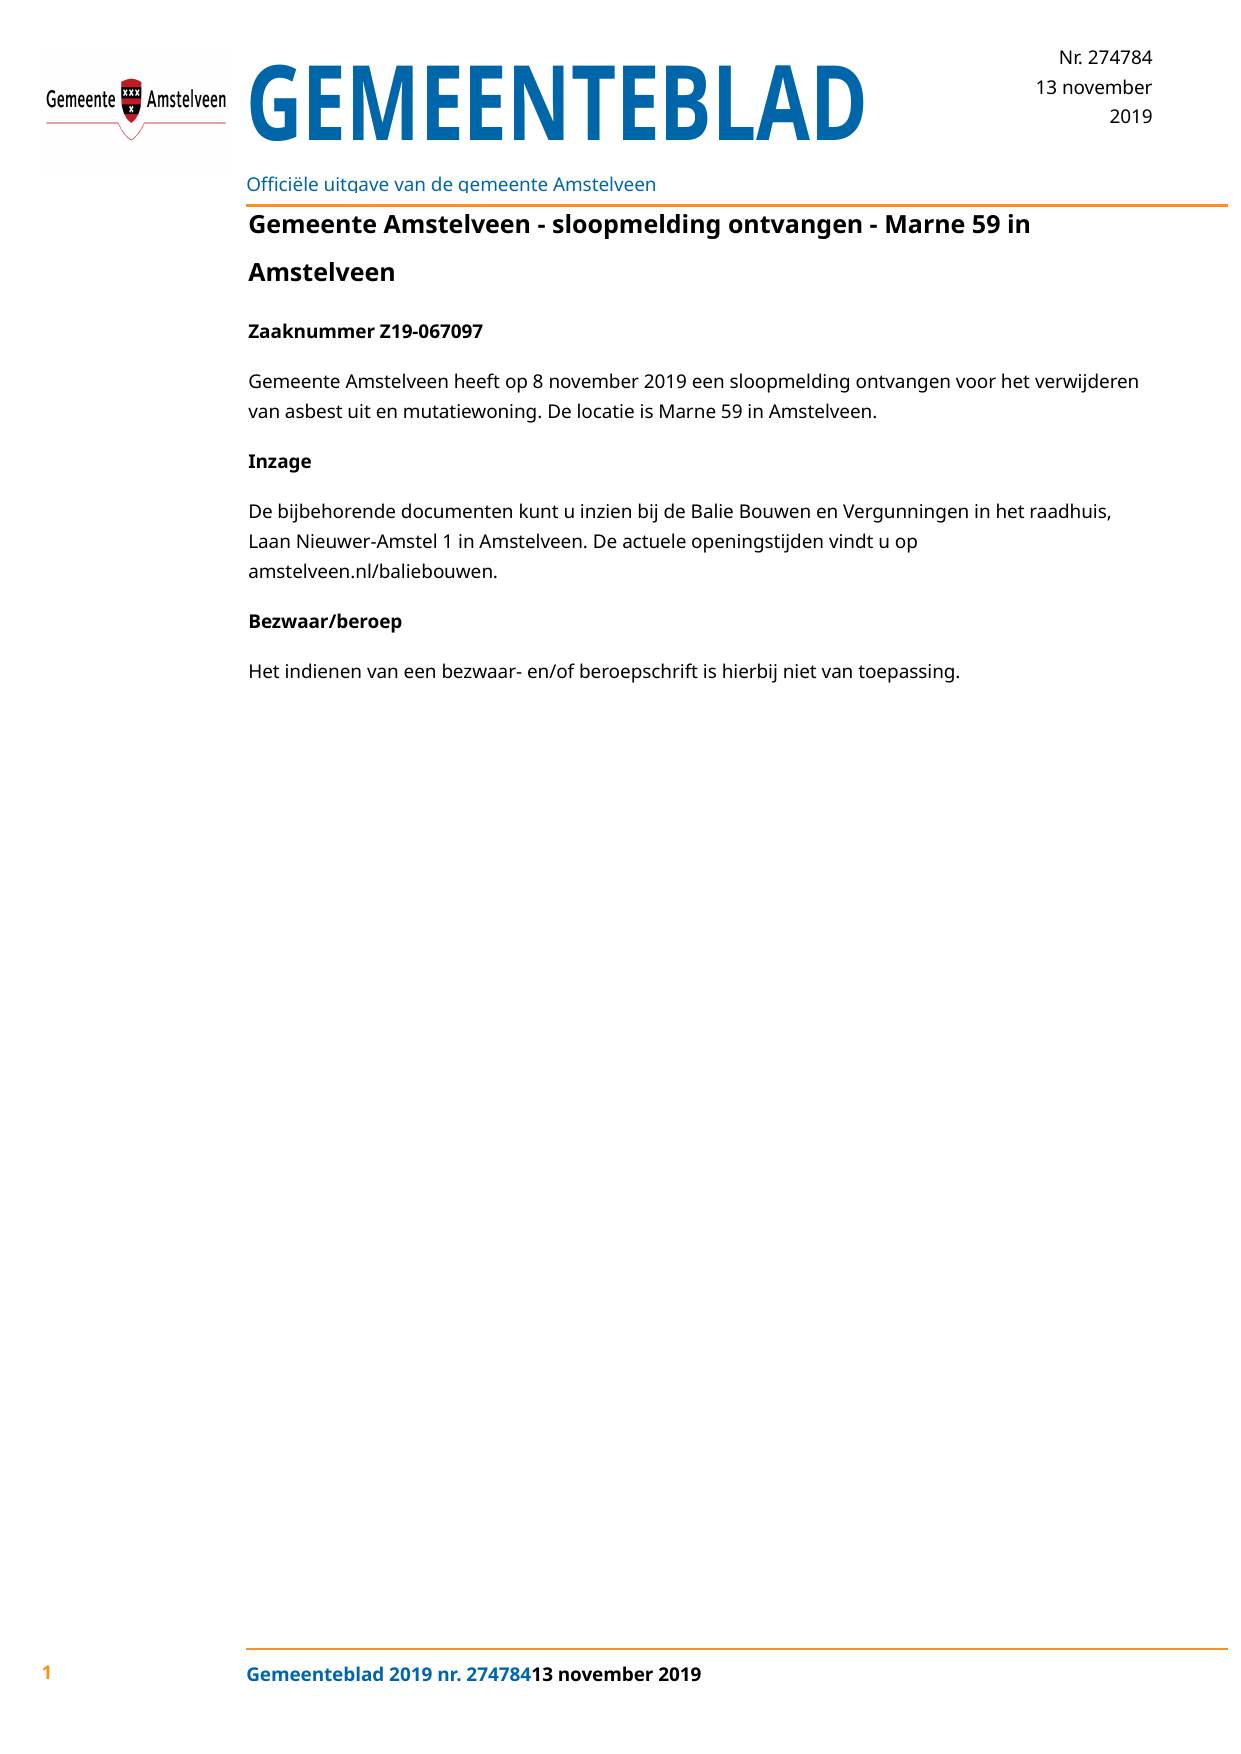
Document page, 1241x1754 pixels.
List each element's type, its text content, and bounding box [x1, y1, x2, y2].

text Zaaknummer Z19-067097 [248, 318, 1152, 344]
text Gemeente Amstelveen heeft op 8 november 2019 een sloopmelding ontvangen voor het verwijderen van asbest uit en mutatiewoning. De locatie is Marne 59 in Amstelveen. [248, 368, 1152, 424]
text Het indienen van een bezwaar- en/of beroepschrift is hierbij niet van toepassing. [248, 659, 1152, 684]
text Bezwaar/beroep [248, 608, 1152, 634]
text De bijbehorende documenten kunt u inzien bij de Balie Bouwen en Vergunningen in het raadhuis, Laan Nieuwer-Amstel 1 in Amstelveen. De actuele openingstijden vindt u op amstelveen.nl/baliebouwen. [248, 499, 1152, 584]
picture [41, 47, 231, 172]
text Inzage [248, 448, 1152, 474]
text Gemeente Amstelveen - sloopmelding ontvangen - Marne 59 in Amstelveen [248, 207, 1152, 288]
